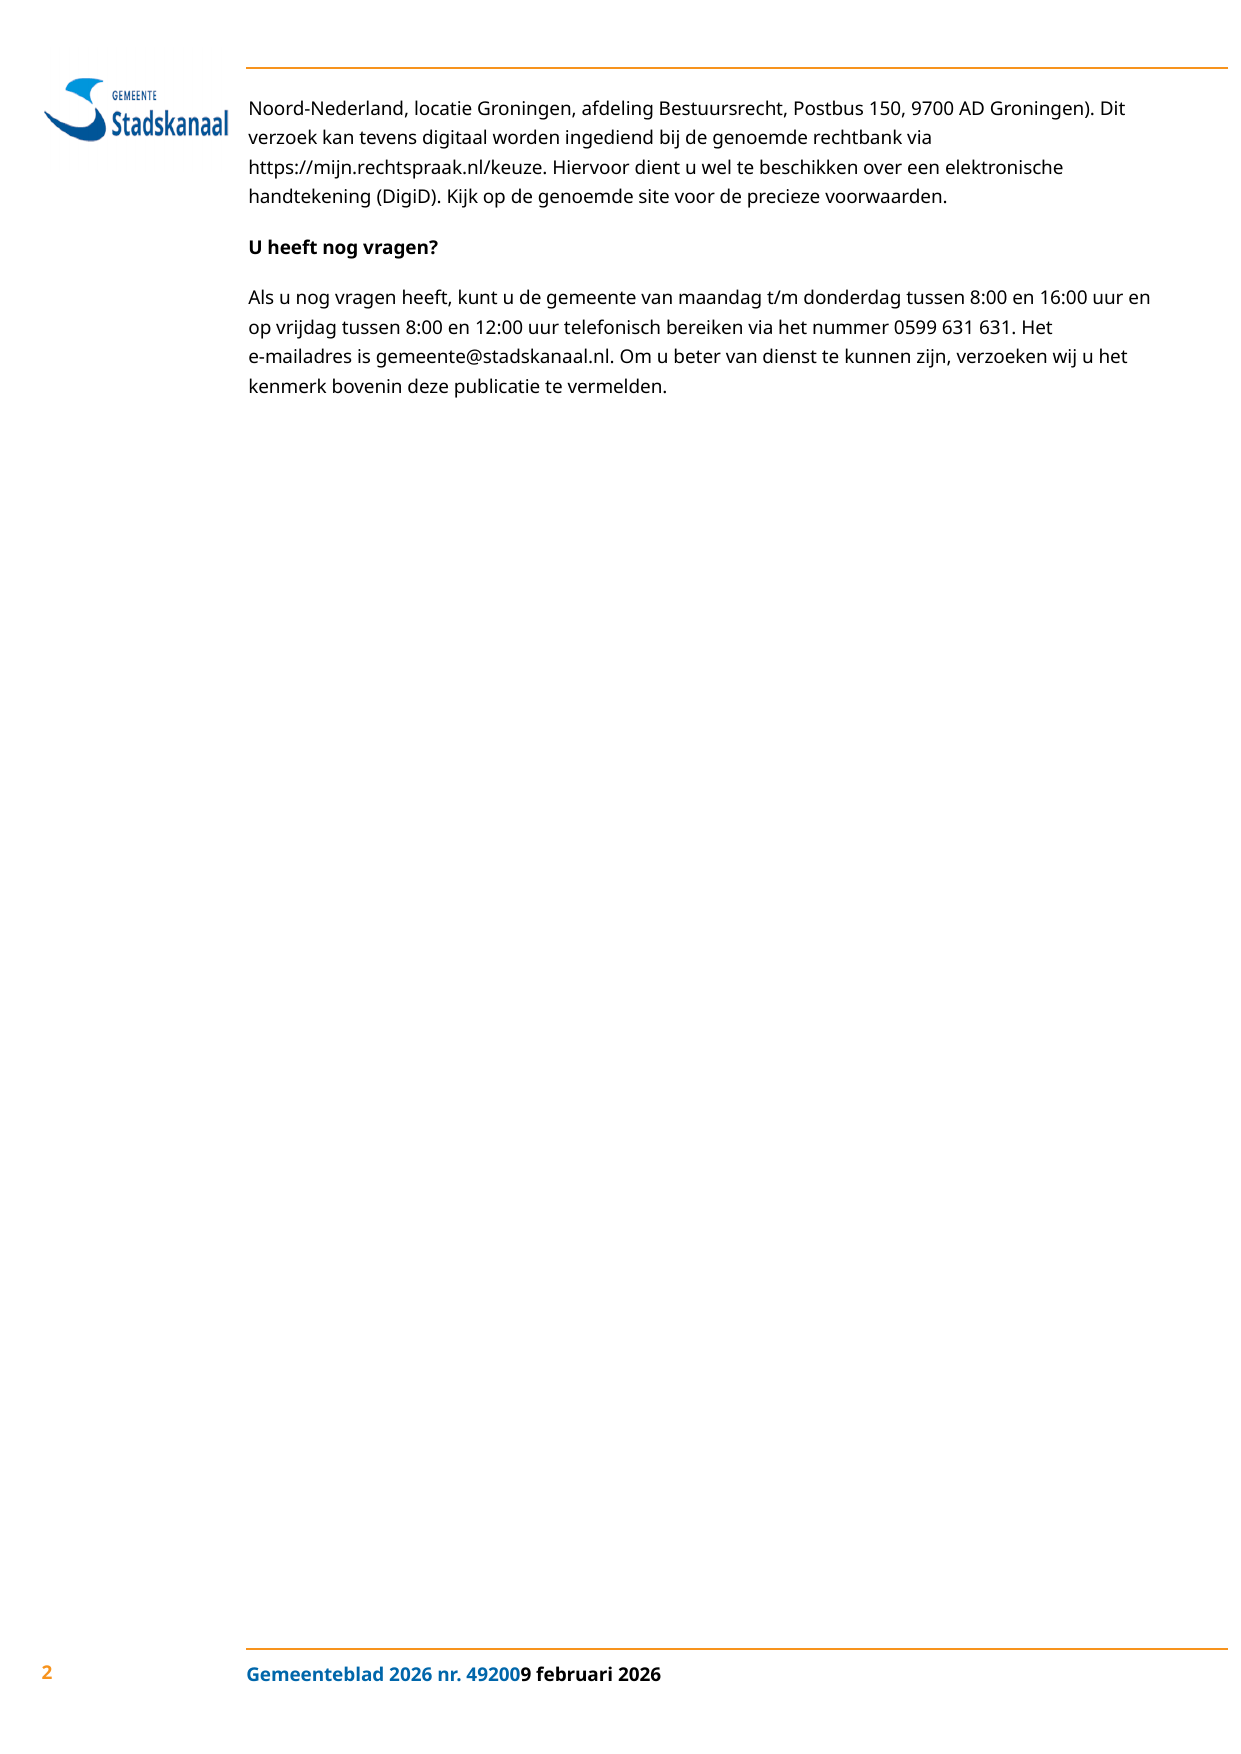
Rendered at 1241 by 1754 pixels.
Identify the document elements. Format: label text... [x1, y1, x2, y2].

picture [41, 47, 231, 172]
text U heeft nog vragen? [248, 234, 1152, 260]
text Noord-Nederland, locatie Groningen, afdeling Bestuursrecht, Postbus 150, 9700 AD Groningen). Dit verzoek kan tevens digitaal worden ingediend bij de genoemde rechtbank via https://mijn.rechtspraak.nl/keuze. Hiervoor dient u wel te beschikken over een elektronische handtekening (DigiD). Kijk op de genoemde site voor de precieze voorwaarden. [248, 95, 1152, 209]
text Als u nog vragen heeft, kunt u de gemeente van maandag t/m donderdag tussen 8:00 en 16:00 uur en op vrijdag tussen 8:00 en 12:00 uur telefonisch bereiken via het nummer 0599 631 631. Het e‑mailadres is gemeente@stadskanaal.nl. Om u beter van dienst te kunnen zijn, verzoeken wij u het kenmerk bovenin deze publicatie te vermelden. [248, 284, 1152, 399]
